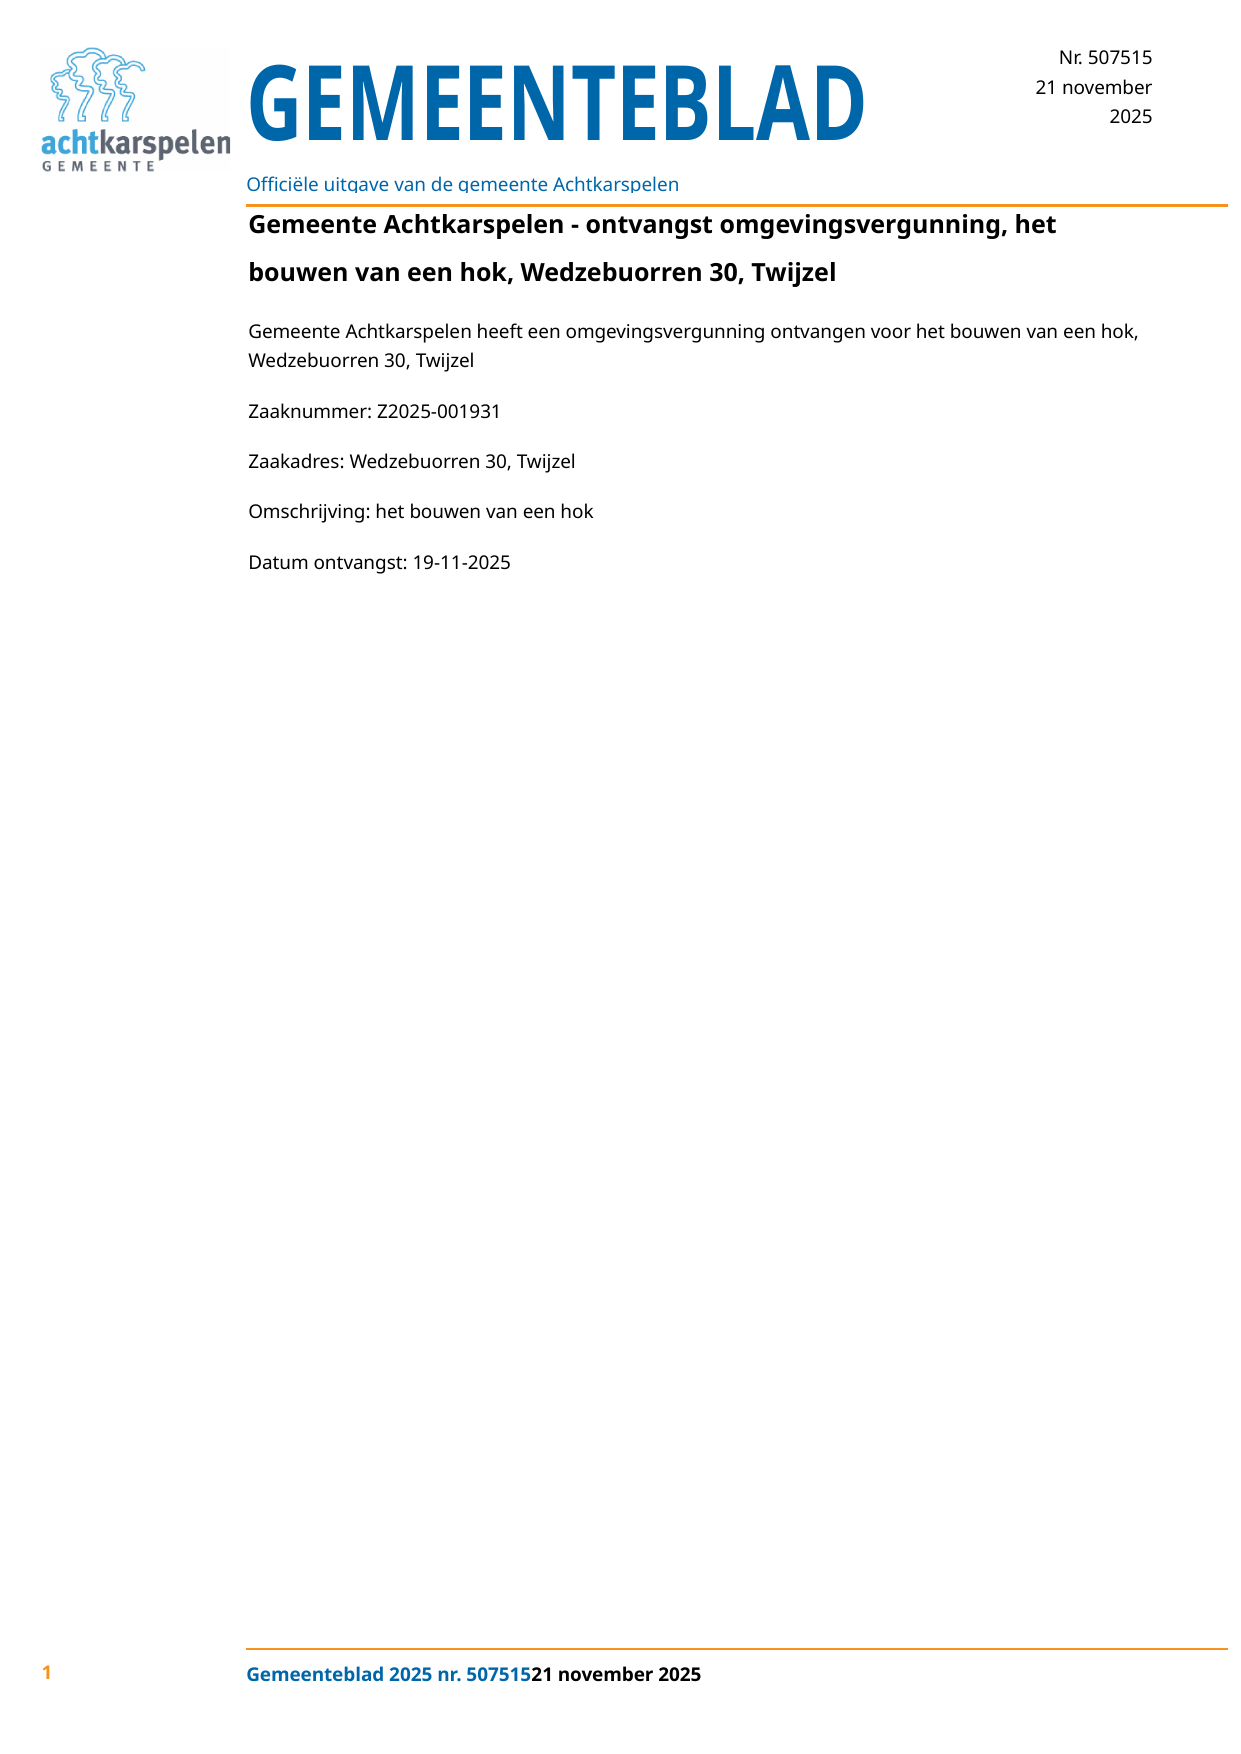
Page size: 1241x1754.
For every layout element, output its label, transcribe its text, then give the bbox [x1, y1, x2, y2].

text Gemeente Achtkarspelen - ontvangst omgevingsvergunning, het bouwen van een hok, Wedzebuorren 30, Twijzel [248, 207, 1152, 288]
text Omschrijving: het bouwen van een hok [248, 499, 1152, 524]
text Zaaknummer: Z2025-001931 [248, 398, 1152, 424]
text Zaakadres: Wedzebuorren 30, Twijzel [248, 448, 1152, 474]
text Gemeente Achtkarspelen heeft een omgevingsvergunning ontvangen voor het bouwen van een hok, Wedzebuorren 30, Twijzel [248, 318, 1152, 373]
picture [41, 47, 231, 172]
text Datum ontvangst: 19-11-2025 [248, 549, 1152, 575]
